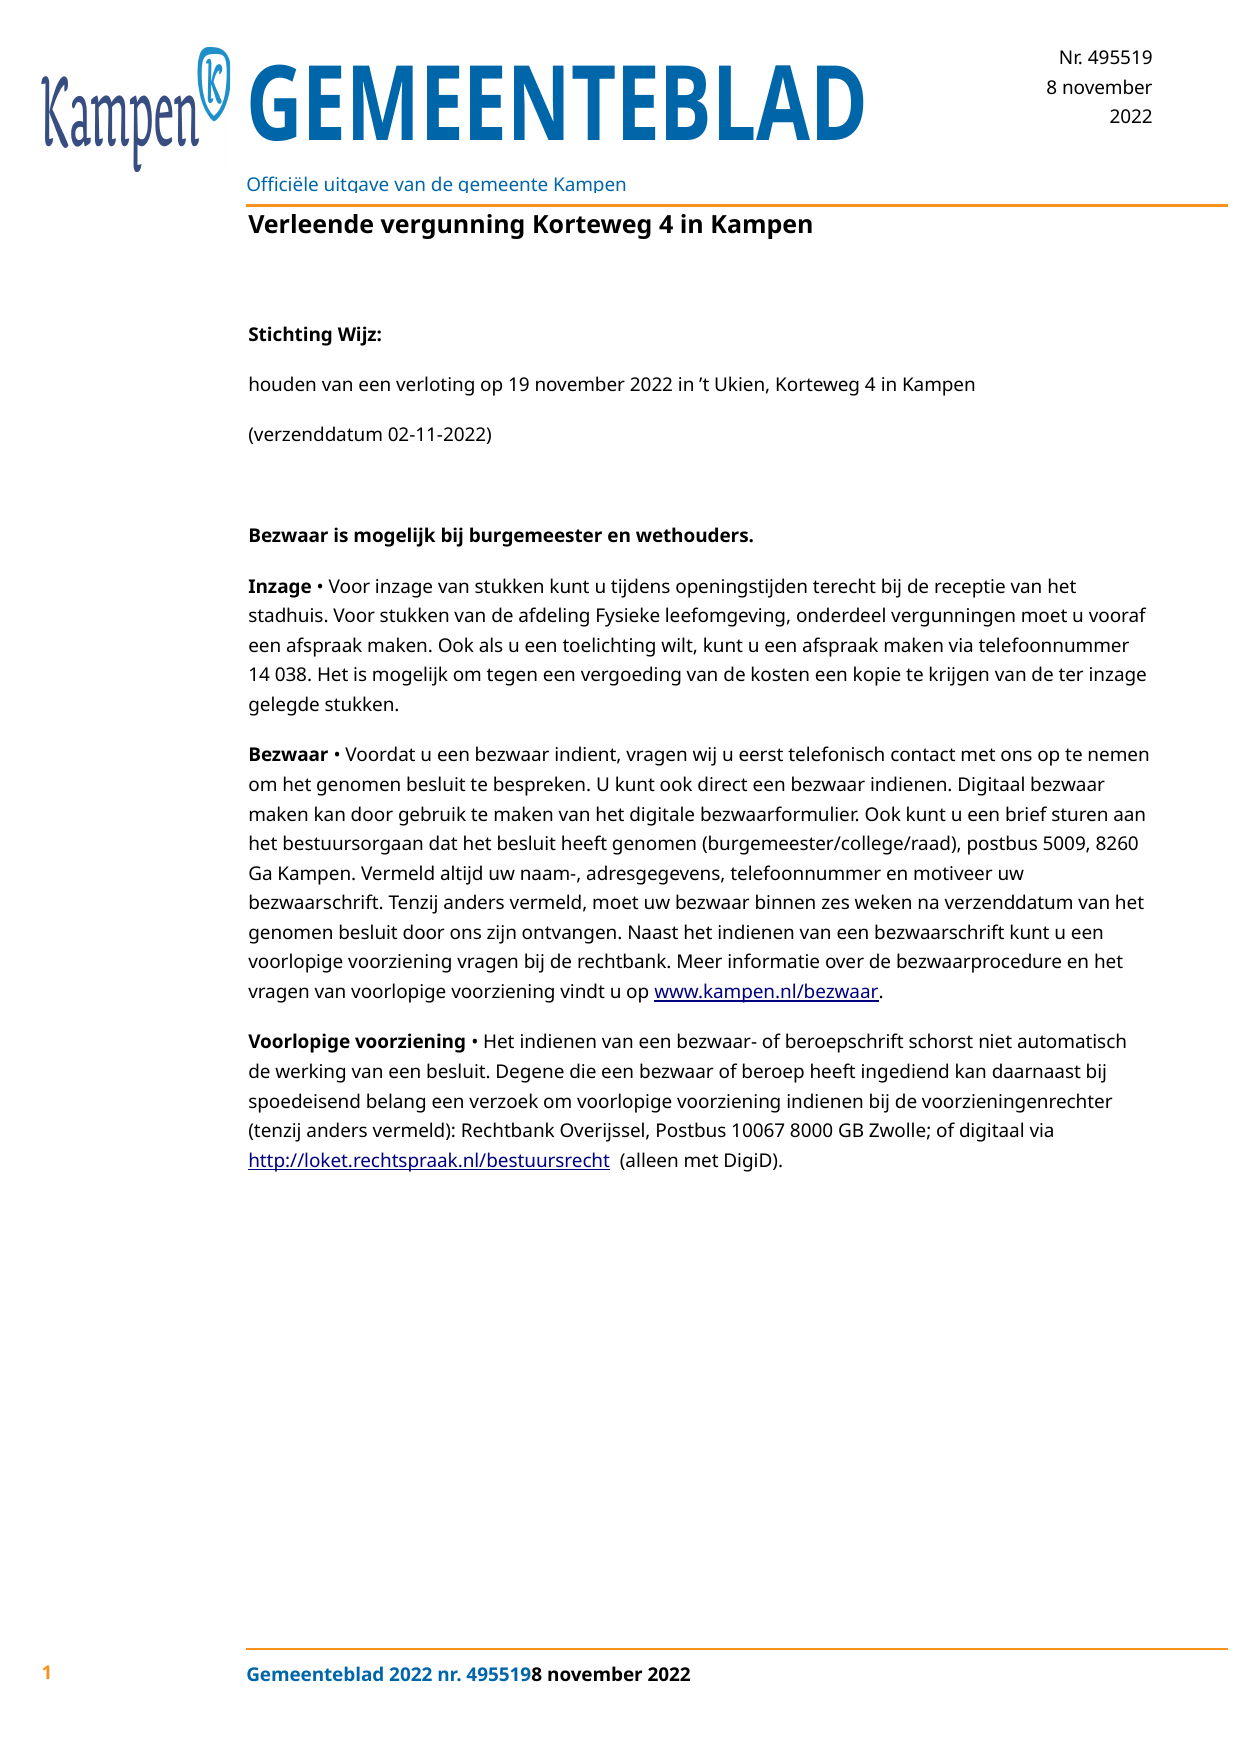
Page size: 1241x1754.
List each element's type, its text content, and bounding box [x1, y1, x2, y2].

text Stichting Wijz: [248, 321, 1152, 346]
text Inzage • Voor inzage van stukken kunt u tijdens openingstijden terecht bij de receptie van het stadhuis. Voor stukken van de afdeling Fysieke leefomgeving, onderdeel vergunningen moet u vooraf een afspraak maken. Ook als u een toelichting wilt, kunt u een afspraak maken via telefoonnummer 14 038. Het is mogelijk om tegen een vergoeding van de kosten een kopie te krijgen van de ter inzage gelegde stukken. [248, 573, 1152, 717]
text Verleende vergunning Korteweg 4 in Kampen [248, 207, 1152, 241]
text Bezwaar • Voordat u een bezwaar indient, vragen wij u eerst telefonisch contact met ons op te nemen om het genomen besluit te bespreken. U kunt ook direct een bezwaar indienen. Digitaal bezwaar maken kan door gebruik te maken van het digitale bezwaarformulier. Ook kunt u een brief sturen aan het bestuursorgaan dat het besluit heeft genomen (burgemeester/college/raad), postbus 5009, 8260 Ga Kampen. Vermeld altijd uw naam-, adresgegevens, telefoonnummer en motiveer uw bezwaarschrift. Tenzij anders vermeld, moet uw bezwaar binnen zes weken na verzenddatum van het genomen besluit door ons zijn ontvangen. Naast het indienen van een bezwaarschrift kunt u een voorlopige voorziening vragen bij de rechtbank. Meer informatie over de bezwaarprocedure en het vragen van voorlopige voorziening vindt u op www.kampen.nl/bezwaar. [248, 742, 1152, 1004]
text houden van een verloting op 19 november 2022 in ’t Ukien, Korteweg 4 in Kampen [248, 371, 1152, 397]
text Bezwaar is mogelijk bij burgemeester en wethouders. [248, 522, 1152, 548]
text Voorlopige voorziening • Het indienen van een bezwaar- of beroepschrift schorst niet automatisch de werking van een besluit. Degene die een bezwaar of beroep heeft ingediend kan daarnaast bij spoedeisend belang een verzoek om voorlopige voorziening indienen bij de voorzieningenrechter (tenzij anders vermeld): Rechtbank Overijssel, Postbus 10067 8000 GB Zwolle; of digitaal via http://loket.rechtspraak.nl/bestuursrecht (alleen met DigiD). [248, 1029, 1152, 1173]
picture [41, 47, 231, 172]
text (verzenddatum 02-11-2022) [248, 422, 1152, 447]
